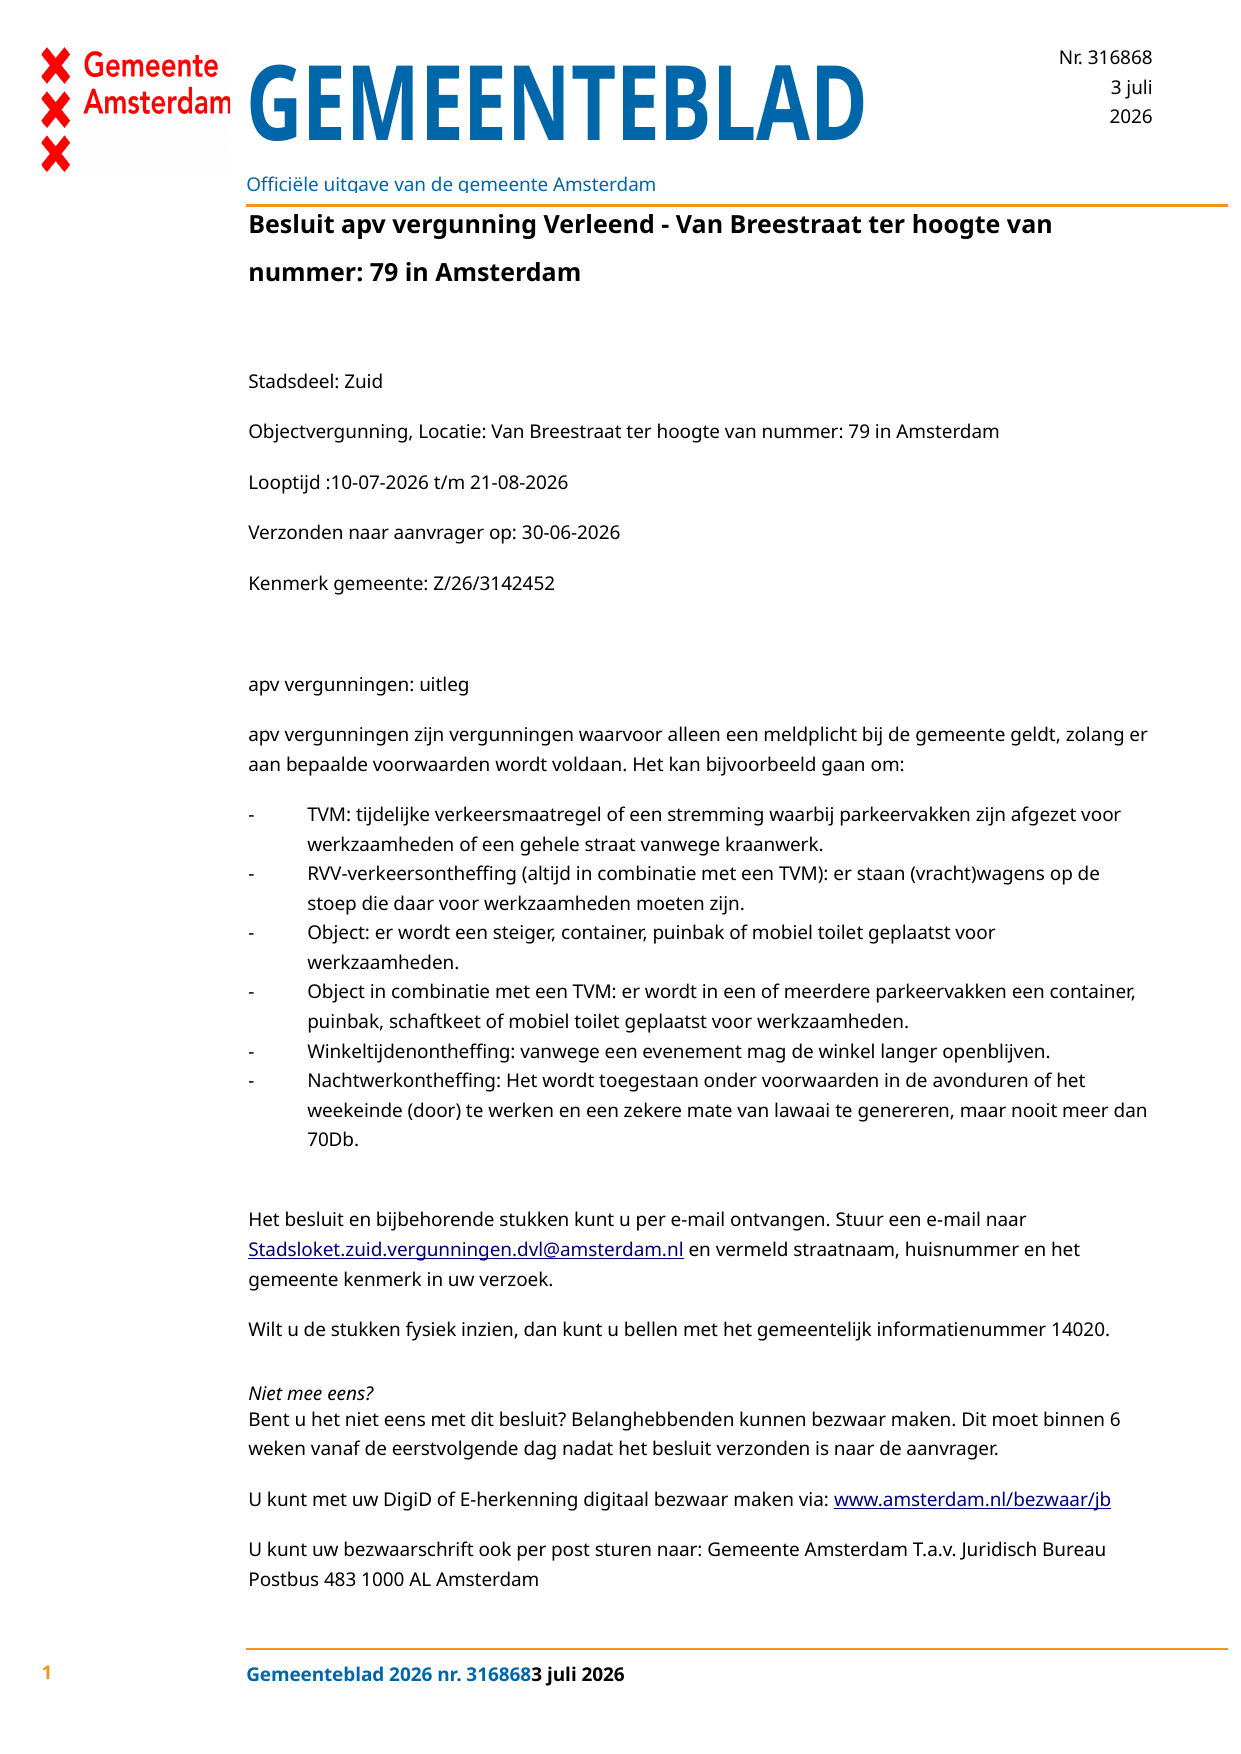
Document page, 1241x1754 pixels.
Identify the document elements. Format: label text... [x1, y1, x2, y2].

text U kunt met uw DigiD of E-herkenning digitaal bezwaar maken via: www.amsterdam.nl/bezwaar/jb [248, 1486, 1152, 1512]
text Looptijd :10-07-2026 t/m 21-08-2026 [248, 469, 1152, 495]
text Bent u het niet eens met dit besluit? Belanghebbenden kunnen bezwaar maken. Dit moet binnen 6 weken vanaf de eerstvolgende dag nadat het besluit verzonden is naar de aanvrager. [248, 1406, 1152, 1461]
text Het besluit en bijbehorende stukken kunt u per e-mail ontvangen. Stuur een e-mail naar Stadsloket.zuid.vergunningen.dvl@amsterdam.nl en vermeld straatnaam, huisnummer en het gemeente kenmerk in uw verzoek. [248, 1207, 1152, 1292]
text Wilt u de stukken fysiek inzien, dan kunt u bellen met het gemeentelijk informatienummer 14020. [248, 1316, 1152, 1342]
list Object in combinatie met een TVM: er wordt in een of meerdere parkeervakken een container, puinbak, schaftkeet of mobiel toilet geplaatst voor werkzaamheden. [248, 979, 1152, 1034]
text apv vergunningen: uitleg [248, 671, 1152, 697]
text Objectvergunning, Locatie: Van Breestraat ter hoogte van nummer: 79 in Amsterdam [248, 419, 1152, 444]
list Nachtwerkontheffing: Het wordt toegestaan onder voorwaarden in de avonduren of het weekeinde (door) te werken en een zekere mate van lawaai te genereren, maar nooit meer dan 70Db. [248, 1067, 1152, 1152]
text apv vergunningen zijn vergunningen waarvoor alleen een meldplicht bij de gemeente geldt, zolang er aan bepaalde voorwaarden wordt voldaan. Het kan bijvoorbeeld gaan om: [248, 721, 1152, 777]
list Object: er wordt een steiger, container, puinbak of mobiel toilet geplaatst voor werkzaamheden. [248, 919, 1152, 975]
list RVV-verkeersontheffing (altijd in combinatie met een TVM): er staan (vracht)wagens op de stoep die daar voor werkzaamheden moeten zijn. [248, 860, 1152, 916]
list Winkeltijdenontheffing: vanwege een evenement mag de winkel langer openblijven. [248, 1038, 1152, 1064]
text Besluit apv vergunning Verleend - Van Breestraat ter hoogte van nummer: 79 in Amsterdam [248, 207, 1152, 288]
text Kenmerk gemeente: Z/26/3142452 [248, 570, 1152, 596]
text Niet mee eens? [248, 1380, 1152, 1406]
text Verzonden naar aanvrager op: 30-06-2026 [248, 519, 1152, 545]
picture [41, 47, 231, 172]
text Stadsdeel: Zuid [248, 368, 1152, 394]
list TVM: tijdelijke verkeersmaatregel of een stremming waarbij parkeervakken zijn afgezet voor werkzaamheden of een gehele straat vanwege kraanwerk. [248, 801, 1152, 857]
text U kunt uw bezwaarschrift ook per post sturen naar: Gemeente Amsterdam T.a.v. Juridisch Bureau Postbus 483 1000 AL Amsterdam [248, 1536, 1152, 1592]
